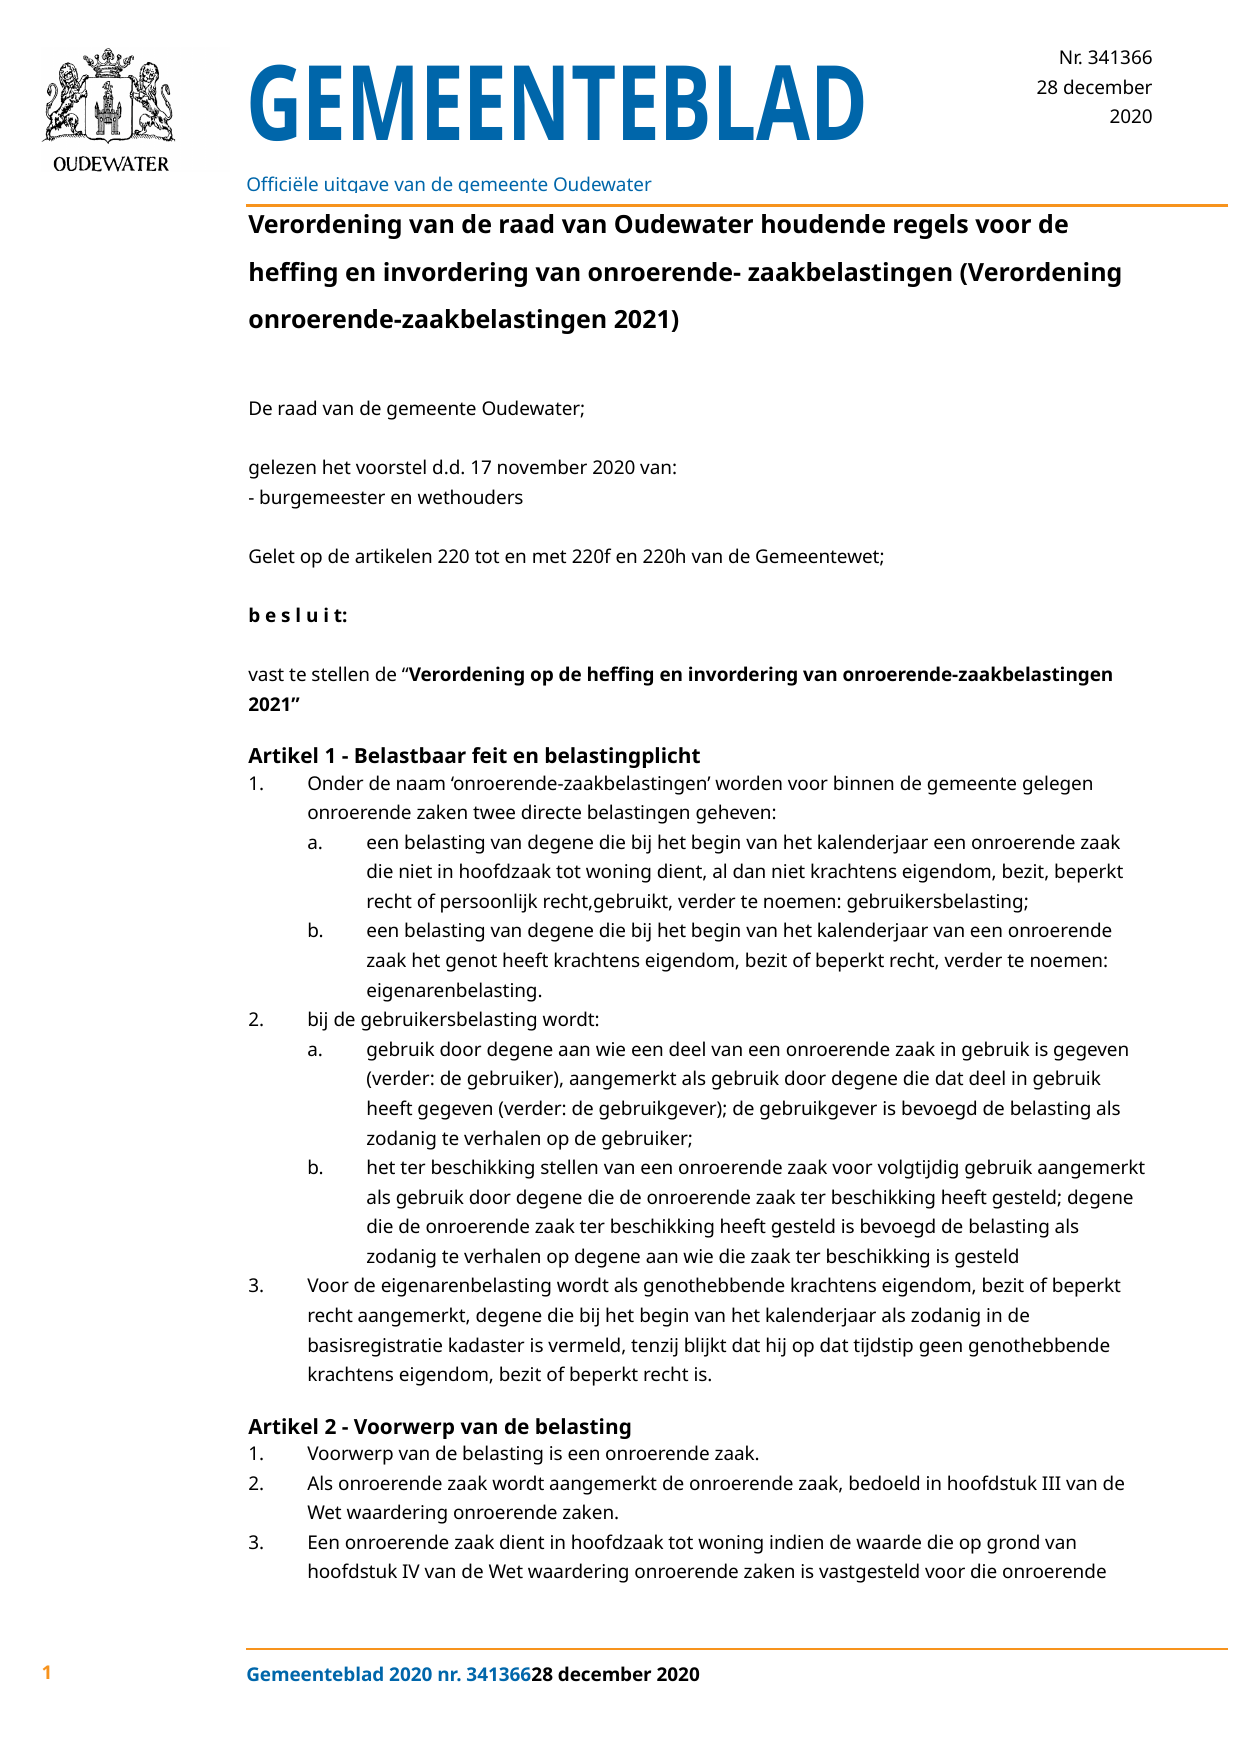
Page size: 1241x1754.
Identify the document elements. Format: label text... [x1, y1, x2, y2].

text Verordening van de raad van Oudewater houdende regels voor de heffing en invordering van onroerende- zaakbelastingen (Verordening onroerende-zaakbelastingen 2021) [248, 207, 1152, 336]
text vast te stellen de “Verordening op de heffing en invordering van onroerende-zaakbelastingen 2021” [248, 661, 1152, 717]
list Voor de eigenarenbelasting wordt als genothebbende krachtens eigendom, bezit of beperkt recht aangemerkt, degene die bij het begin van het kalenderjaar als zodanig in de basisregistratie kadaster is vermeld, tenzij blijkt dat hij op dat tijdstip geen genothebbende krachtens eigendom, bezit of beperkt recht is. [248, 1273, 1152, 1387]
list een belasting van degene die bij het begin van het kalenderjaar van een onroerende zaak het genot heeft krachtens eigendom, bezit of beperkt recht, verder te noemen: eigenarenbelasting. [307, 918, 1152, 1003]
list Een onroerende zaak dient in hoofdzaak tot woning indien de waarde die op grond van hoofdstuk IV van de Wet waardering onroerende zaken is vastgesteld voor die onroerende [248, 1529, 1152, 1584]
text b e s l u i t: [248, 602, 1152, 628]
text gelezen het voorstel d.d. 17 november 2020 van: [248, 454, 1152, 480]
list Onder de naam ‘onroerende-zaakbelastingen’ worden voor binnen de gemeente gelegen onroerende zaken twee directe belastingen geheven: [248, 770, 1152, 825]
text Gelet op de artikelen 220 tot en met 220f en 220h van de Gemeentewet; [248, 543, 1152, 569]
list bij de gebruikersbelasting wordt: [248, 1006, 1152, 1032]
text Artikel 2 - Voorwerp van de belasting [248, 1412, 1152, 1440]
text De raad van de gemeente Oudewater; [248, 395, 1152, 421]
text - burgemeester en wethouders [248, 484, 1152, 509]
list Als onroerende zaak wordt aangemerkt de onroerende zaak, bedoeld in hoofdstuk III van de Wet waardering onroerende zaken. [248, 1470, 1152, 1525]
list het ter beschikking stellen van een onroerende zaak voor volgtijdig gebruik aangemerkt als gebruik door degene die de onroerende zaak ter beschikking heeft gesteld; degene die de onroerende zaak ter beschikking heeft gesteld is bevoegd de belasting als zodanig te verhalen op degene aan wie die zaak ter beschikking is gesteld [307, 1154, 1152, 1269]
picture [41, 47, 231, 172]
list gebruik door degene aan wie een deel van een onroerende zaak in gebruik is gegeven (verder: de gebruiker), aangemerkt als gebruik door degene die dat deel in gebruik heeft gegeven (verder: de gebruikgever); de gebruikgever is bevoegd de belasting als zodanig te verhalen op de gebruiker; [307, 1036, 1152, 1151]
text Artikel 1 - Belastbaar feit en belastingplicht [248, 741, 1152, 770]
list een belasting van degene die bij het begin van het kalenderjaar een onroerende zaak die niet in hoofdzaak tot woning dient, al dan niet krachtens eigendom, bezit, beperkt recht of persoonlijk recht,gebruikt, verder te noemen: gebruikersbelasting; [307, 829, 1152, 914]
list Voorwerp van de belasting is een onroerende zaak. [248, 1440, 1152, 1466]
